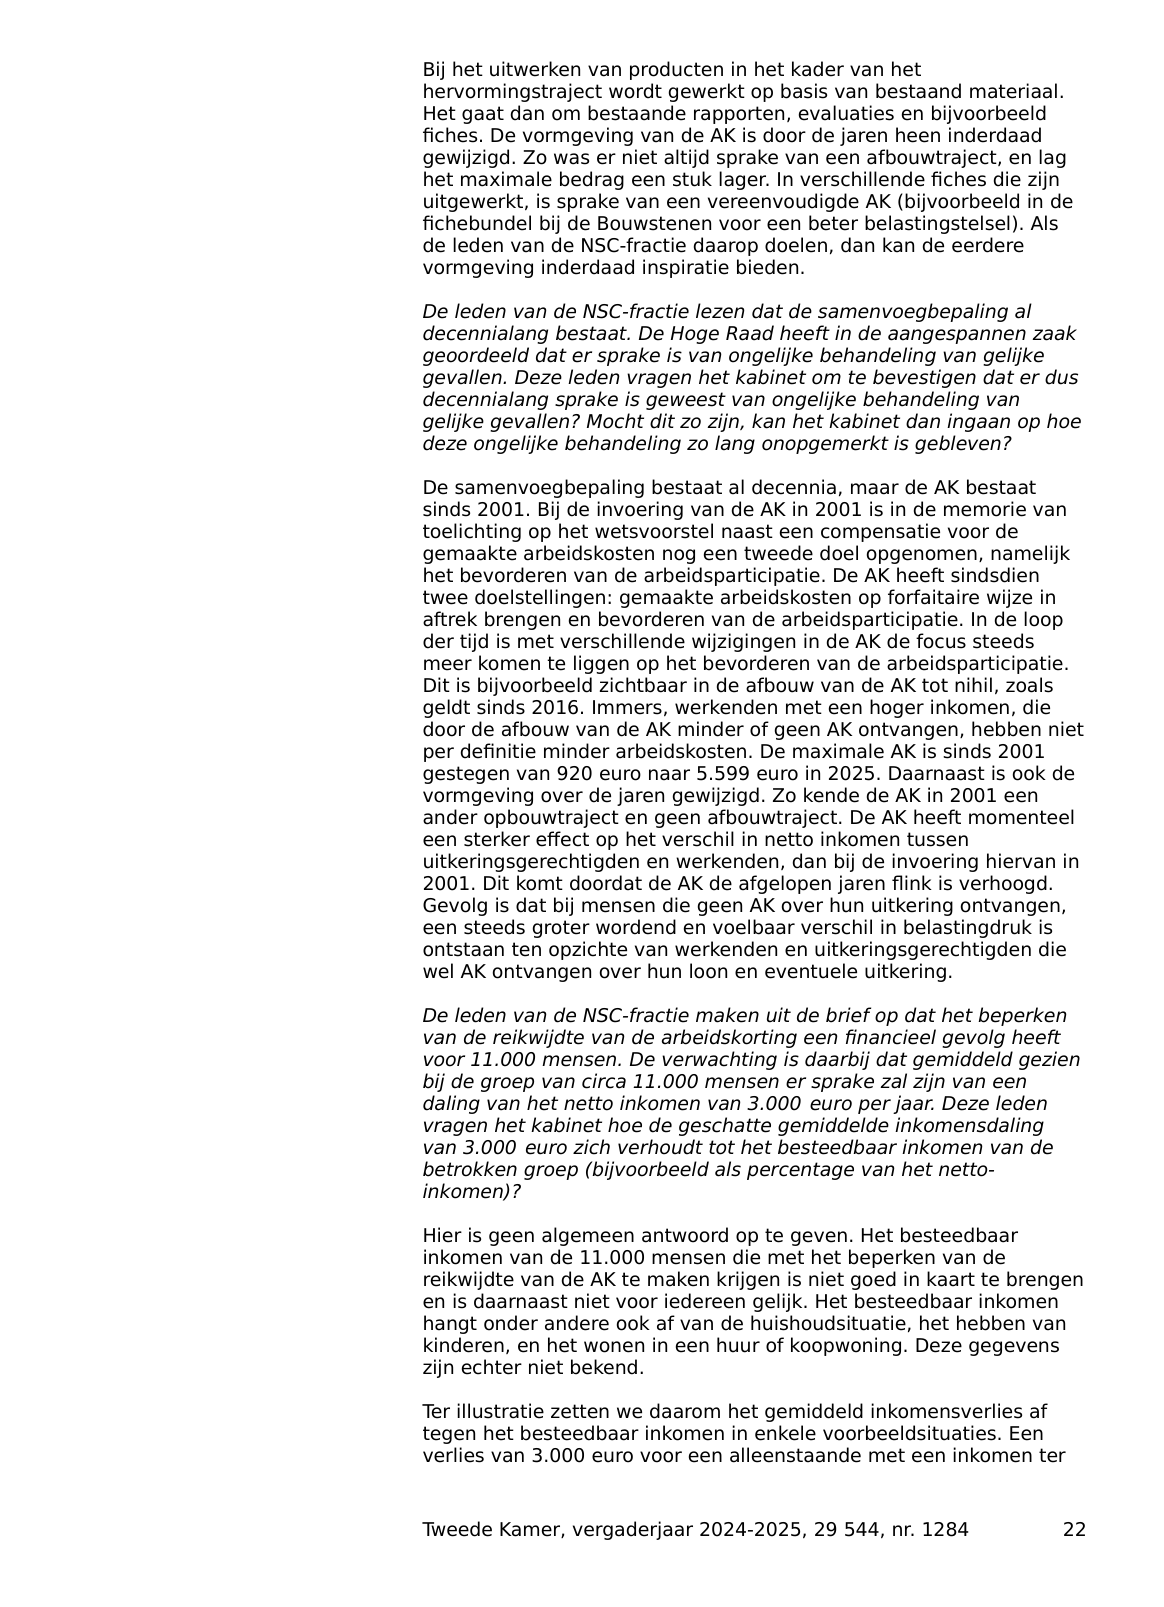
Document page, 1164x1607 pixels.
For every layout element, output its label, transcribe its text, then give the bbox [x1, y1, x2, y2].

text De leden van de NSC-fractie lezen dat de samenvoegbepaling al decennialang bestaat. De Hoge Raad heeft in de aangespannen zaak geoordeeld dat er sprake is van ongelijke behandeling van gelijke gevallen. Deze leden vragen het kabinet om te bevestigen dat er dus decennialang sprake is geweest van ongelijke behandeling van gelijke gevallen? Mocht dit zo zijn, kan het kabinet dan ingaan op hoe deze ongelijke behandeling zo lang onopgemerkt is gebleven? [422, 301, 1087, 455]
text De leden van de NSC-fractie maken uit de brief op dat het beperken van de reikwijdte van de arbeidskorting een financieel gevolg heeft voor 11.000 mensen. De verwachting is daarbij dat gemiddeld gezien bij de groep van circa 11.000 mensen er sprake zal zijn van een daling van het netto inkomen van 3.000 euro per jaar. Deze leden vragen het kabinet hoe de geschatte gemiddelde inkomensdaling van 3.000 euro zich verhoudt tot het besteedbaar inkomen van de betrokken groep (bijvoorbeeld als percentage van het netto-inkomen)? [422, 1005, 1087, 1203]
text Hier is geen algemeen antwoord op te geven. Het besteedbaar inkomen van de 11.000 mensen die met het beperken van de reikwijdte van de AK te maken krijgen is niet goed in kaart te brengen en is daarnaast niet voor iedereen gelijk. Het besteedbaar inkomen hangt onder andere ook af van de huishoudsituatie, het hebben van kinderen, en het wonen in een huur of koopwoning. Deze gegevens zijn echter niet bekend. [422, 1225, 1087, 1379]
text Bij het uitwerken van producten in het kader van het hervormingstraject wordt gewerkt op basis van bestaand materiaal. Het gaat dan om bestaande rapporten, evaluaties en bijvoorbeeld fiches. De vormgeving van de AK is door de jaren heen inderdaad gewijzigd. Zo was er niet altijd sprake van een afbouwtraject, en lag het maximale bedrag een stuk lager. In verschillende fiches die zijn uitgewerkt, is sprake van een vereenvoudigde AK (bijvoorbeeld in de fichebundel bij de Bouwstenen voor een beter belastingstelsel). Als de leden van de NSC-fractie daarop doelen, dan kan de eerdere vormgeving inderdaad inspiratie bieden. [422, 59, 1087, 279]
text De samenvoegbepaling bestaat al decennia, maar de AK bestaat sinds 2001. Bij de invoering van de AK in 2001 is in de memorie van toelichting op het wetsvoorstel naast een compensatie voor de gemaakte arbeidskosten nog een tweede doel opgenomen, namelijk het bevorderen van de arbeidsparticipatie. De AK heeft sindsdien twee doelstellingen: gemaakte arbeidskosten op forfaitaire wijze in aftrek brengen en bevorderen van de arbeidsparticipatie. In de loop der tijd is met verschillende wijzigingen in de AK de focus steeds meer komen te liggen op het bevorderen van de arbeidsparticipatie. Dit is bijvoorbeeld zichtbaar in de afbouw van de AK tot nihil, zoals geldt sinds 2016. Immers, werkenden met een hoger inkomen, die door de afbouw van de AK minder of geen AK ontvangen, hebben niet per definitie minder arbeidskosten. De maximale AK is sinds 2001 gestegen van 920 euro naar 5.599 euro in 2025. Daarnaast is ook de vormgeving over de jaren gewijzigd. Zo kende de AK in 2001 een ander opbouwtraject en geen afbouwtraject. De AK heeft momenteel een sterker effect op het verschil in netto inkomen tussen uitkeringsgerechtigden en werkenden, dan bij de invoering hiervan in 2001. Dit komt doordat de AK de afgelopen jaren flink is verhoogd. Gevolg is dat bij mensen die geen AK over hun uitkering ontvangen, een steeds groter wordend en voelbaar verschil in belastingdruk is ontstaan ten opzichte van werkenden en uitkeringsgerechtigden die wel AK ontvangen over hun loon en eventuele uitkering. [422, 477, 1087, 983]
text Ter illustratie zetten we daarom het gemiddeld inkomensverlies af tegen het besteedbaar inkomen in enkele voorbeeldsituaties. Een verlies van 3.000 euro voor een alleenstaande met een inkomen ter [422, 1401, 1087, 1467]
